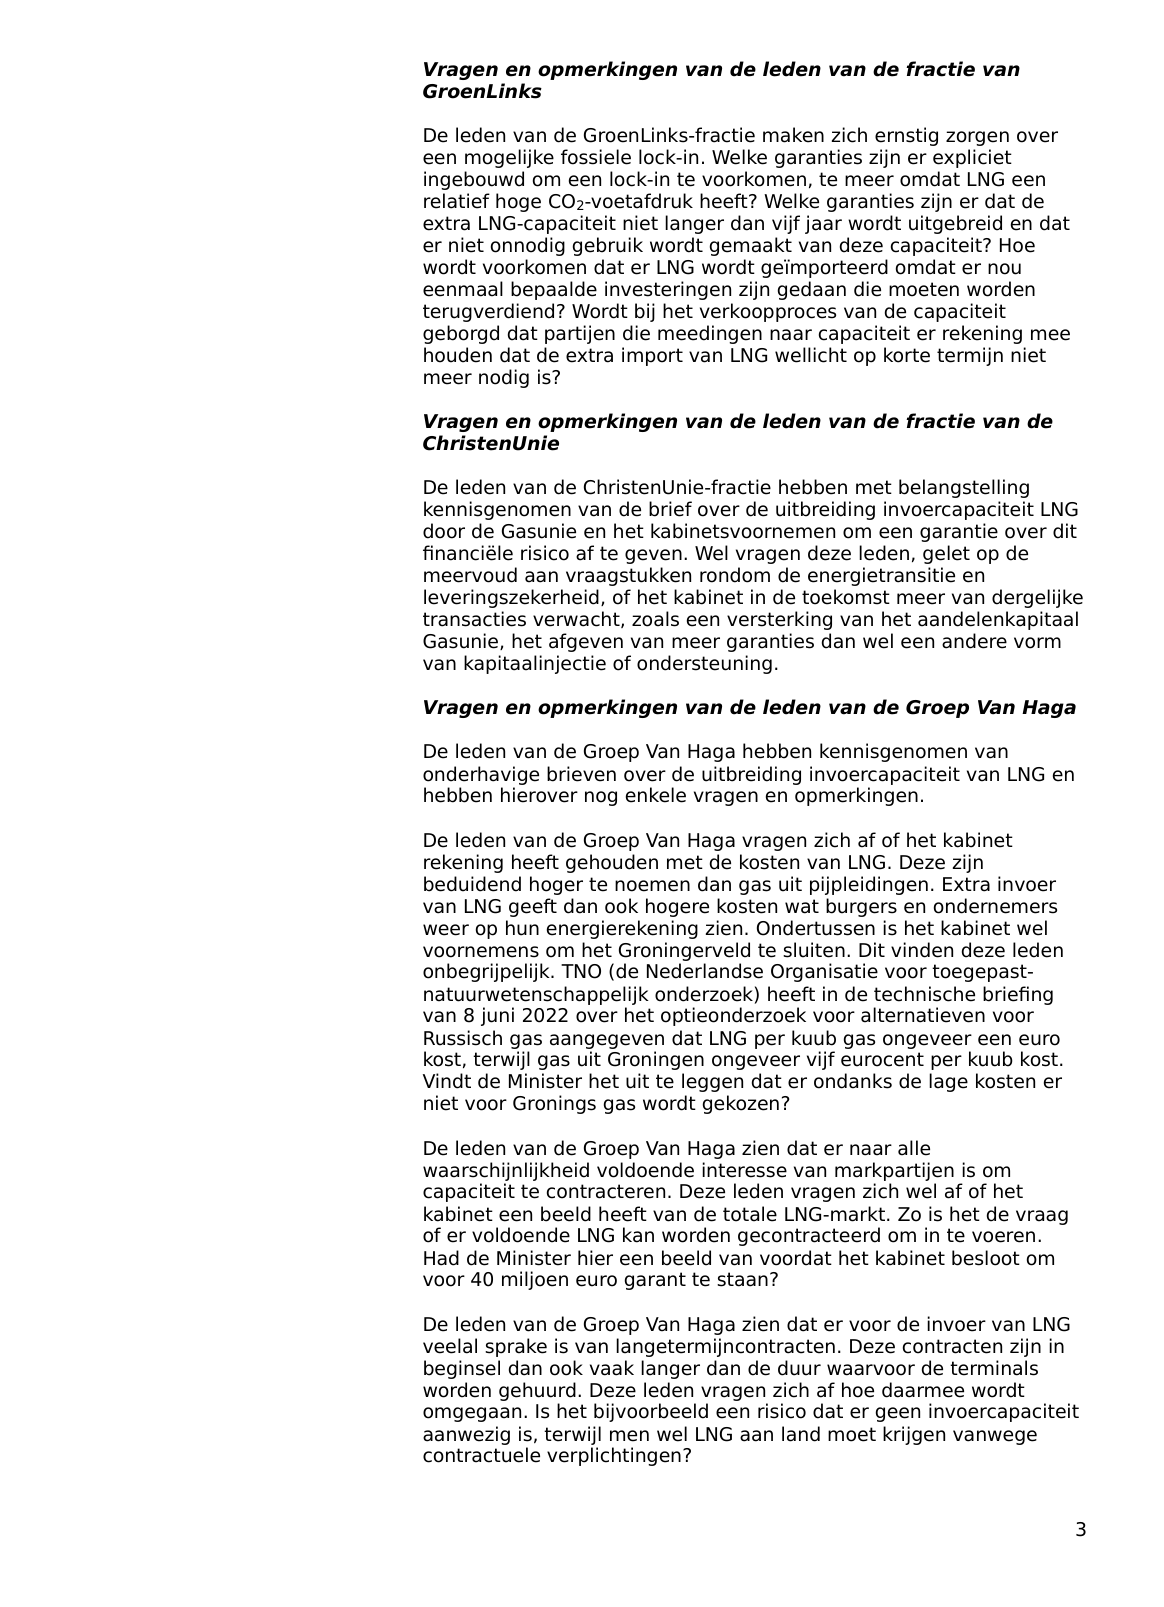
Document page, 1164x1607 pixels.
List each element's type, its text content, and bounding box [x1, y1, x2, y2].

subtitle Vragen en opmerkingen van de leden van de fractie van GroenLinks [422, 59, 1087, 103]
text De leden van de GroenLinks-fractie maken zich ernstig zorgen over een mogelijke fossiele lock-in. Welke garanties zijn er expliciet ingebouwd om een lock-in te voorkomen, te meer omdat LNG een relatief hoge CO2-voetafdruk heeft? Welke garanties zijn er dat de extra LNG-capaciteit niet langer dan vijf jaar wordt uitgebreid en dat er niet onnodig gebruik wordt gemaakt van deze capaciteit? Hoe wordt voorkomen dat er LNG wordt geïmporteerd omdat er nou eenmaal bepaalde investeringen zijn gedaan die moeten worden terugverdiend? Wordt bij het verkoopproces van de capaciteit geborgd dat partijen die meedingen naar capaciteit er rekening mee houden dat de extra import van LNG wellicht op korte termijn niet meer nodig is? [422, 125, 1087, 389]
text De leden van de Groep Van Haga vragen zich af of het kabinet rekening heeft gehouden met de kosten van LNG. Deze zijn beduidend hoger te noemen dan gas uit pijpleidingen. Extra invoer van LNG geeft dan ook hogere kosten wat burgers en ondernemers weer op hun energierekening zien. Ondertussen is het kabinet wel voornemens om het Groningerveld te sluiten. Dit vinden deze leden onbegrijpelijk. TNO (de Nederlandse Organisatie voor toegepast-natuurwetenschappelijk onderzoek) heeft in de technische briefing van 8 juni 2022 over het optieonderzoek voor alternatieven voor Russisch gas aangegeven dat LNG per kuub gas ongeveer een euro kost, terwijl gas uit Groningen ongeveer vijf eurocent per kuub kost. Vindt de Minister het uit te leggen dat er ondanks de lage kosten er niet voor Gronings gas wordt gekozen? [422, 829, 1087, 1115]
text De leden van de ChristenUnie-fractie hebben met belangstelling kennisgenomen van de brief over de uitbreiding invoercapaciteit LNG door de Gasunie en het kabinetsvoornemen om een garantie over dit financiële risico af te geven. Wel vragen deze leden, gelet op de meervoud aan vraagstukken rondom de energietransitie en leveringszekerheid, of het kabinet in de toekomst meer van dergelijke transacties verwacht, zoals een versterking van het aandelenkapitaal Gasunie, het afgeven van meer garanties dan wel een andere vorm van kapitaalinjectie of ondersteuning. [422, 477, 1087, 675]
text De leden van de Groep Van Haga zien dat er voor de invoer van LNG veelal sprake is van langetermijncontracten. Deze contracten zijn in beginsel dan ook vaak langer dan de duur waarvoor de terminals worden gehuurd. Deze leden vragen zich af hoe daarmee wordt omgegaan. Is het bijvoorbeeld een risico dat er geen invoercapaciteit aanwezig is, terwijl men wel LNG aan land moet krijgen vanwege contractuele verplichtingen? [422, 1313, 1087, 1467]
subtitle Vragen en opmerkingen van de leden van de Groep Van Haga [422, 697, 1087, 719]
subtitle Vragen en opmerkingen van de leden van de fractie van de ChristenUnie [422, 411, 1087, 455]
text De leden van de Groep Van Haga zien dat er naar alle waarschijnlijkheid voldoende interesse van markpartijen is om capaciteit te contracteren. Deze leden vragen zich wel af of het kabinet een beeld heeft van de totale LNG-markt. Zo is het de vraag of er voldoende LNG kan worden gecontracteerd om in te voeren. Had de Minister hier een beeld van voordat het kabinet besloot om voor 40 miljoen euro garant te staan? [422, 1137, 1087, 1291]
text De leden van de Groep Van Haga hebben kennisgenomen van onderhavige brieven over de uitbreiding invoercapaciteit van LNG en hebben hierover nog enkele vragen en opmerkingen. [422, 741, 1087, 807]
